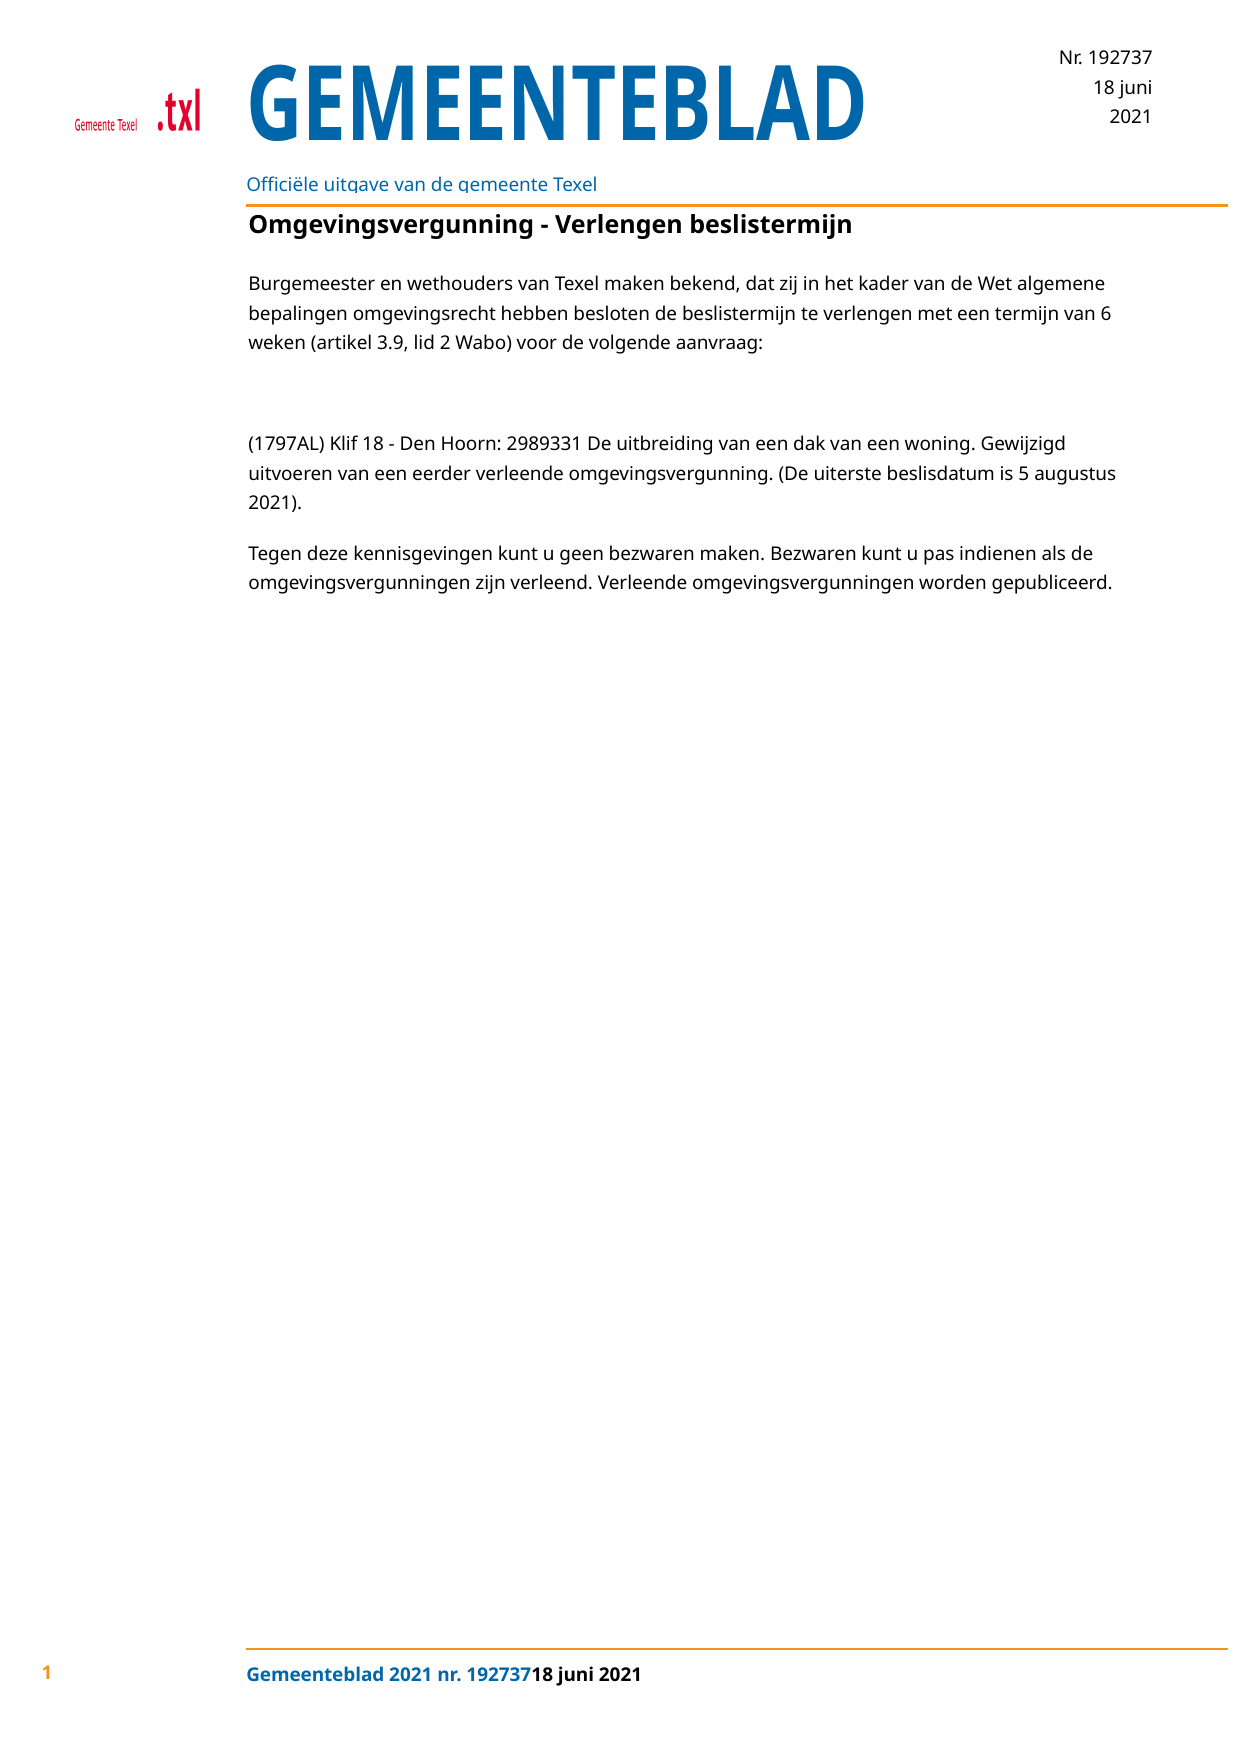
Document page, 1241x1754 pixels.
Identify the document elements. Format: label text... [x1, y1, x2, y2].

text Burgemeester en wethouders van Texel maken bekend, dat zij in het kader van de Wet algemene bepalingen omgevingsrecht hebben besloten de beslistermijn te verlengen met een termijn van 6 weken (artikel 3.9, lid 2 Wabo) voor de volgende aanvraag: [248, 270, 1152, 355]
text Omgevingsvergunning - Verlengen beslistermijn [248, 207, 1152, 241]
text (1797AL) Klif 18 - Den Hoorn: 2989331 De uitbreiding van een dak van een woning. Gewijzigd uitvoeren van een eerder verleende omgevingsvergunning. (De uiterste beslisdatum is 5 augustus 2021). [248, 430, 1152, 515]
picture [41, 47, 231, 172]
text Tegen deze kennisgevingen kunt u geen bezwaren maken. Bezwaren kunt u pas indienen als de omgevingsvergunningen zijn verleend. Verleende omgevingsvergunningen worden gepubliceerd. [248, 540, 1152, 595]
